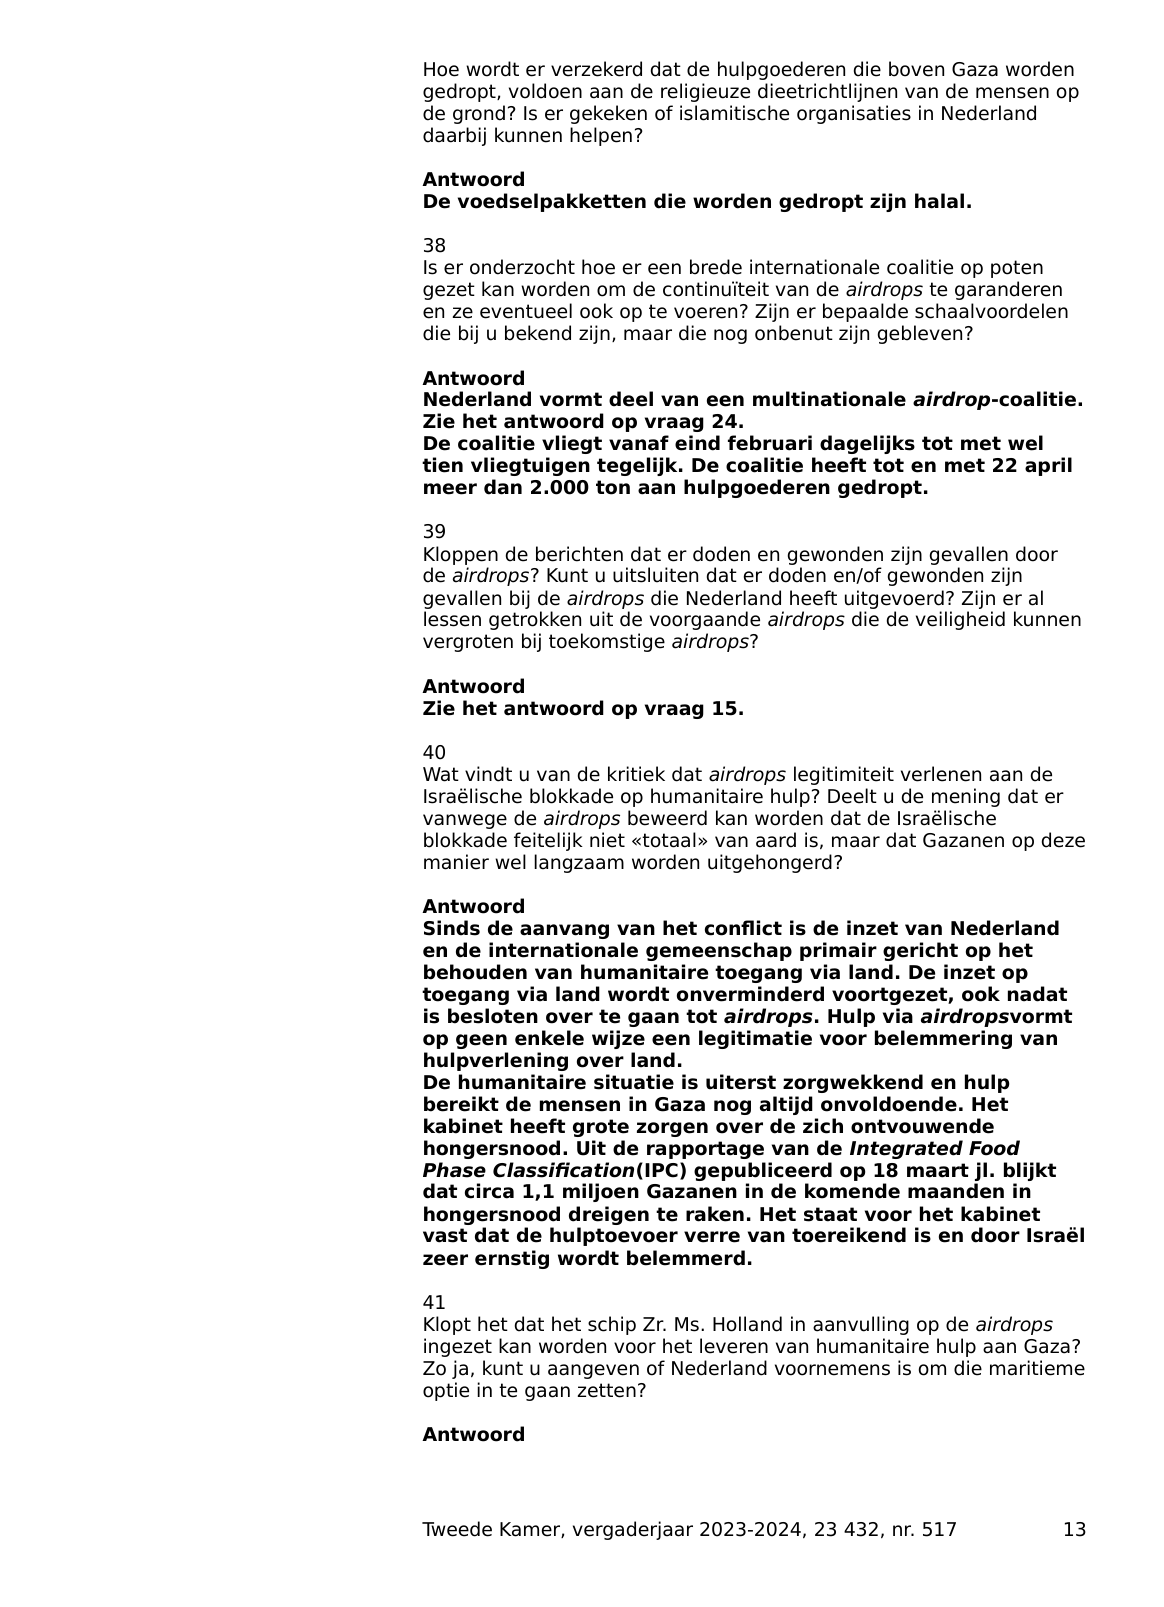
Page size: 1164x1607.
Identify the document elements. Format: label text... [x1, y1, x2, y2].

text Antwoord [422, 676, 1087, 697]
text De voedselpakketten die worden gedropt zijn halal. [422, 191, 1087, 213]
text 41 [422, 1292, 1087, 1313]
text Sinds de aanvang van het conflict is de inzet van Nederland en de internationale gemeenschap primair gericht op het behouden van humanitaire toegang via land. De inzet op toegang via land wordt onverminderd voortgezet, ook nadat is besloten over te gaan tot airdrops. Hulp via airdropsvormt op geen enkele wijze een legitimatie voor belemmering van hulpverlening over land. [422, 918, 1087, 1072]
text Antwoord [422, 896, 1087, 918]
text 40 [422, 742, 1087, 764]
text Hoe wordt er verzekerd dat de hulpgoederen die boven Gaza worden gedropt, voldoen aan de religieuze dieetrichtlijnen van de mensen op de grond? Is er gekeken of islamitische organisaties in Nederland daarbij kunnen helpen? [422, 59, 1087, 147]
text De humanitaire situatie is uiterst zorgwekkend en hulp bereikt de mensen in Gaza nog altijd onvoldoende. Het kabinet heeft grote zorgen over de zich ontvouwende hongersnood. Uit de rapportage van de Integrated Food Phase Classification(IPC) gepubliceerd op 18 maart jl. blijkt dat circa 1,1 miljoen Gazanen in de komende maanden in hongersnood dreigen te raken. Het staat voor het kabinet vast dat de hulptoevoer verre van toereikend is en door Israël zeer ernstig wordt belemmerd. [422, 1072, 1087, 1269]
text Zie het antwoord op vraag 15. [422, 697, 1087, 719]
text Klopt het dat het schip Zr. Ms. Holland in aanvulling op de airdrops ingezet kan worden voor het leveren van humanitaire hulp aan Gaza? Zo ja, kunt u aangeven of Nederland voornemens is om die maritieme optie in te gaan zetten? [422, 1313, 1087, 1401]
text Antwoord [422, 169, 1087, 191]
text Antwoord [422, 367, 1087, 389]
text 38 [422, 235, 1087, 257]
text 39 [422, 521, 1087, 543]
text Kloppen de berichten dat er doden en gewonden zijn gevallen door de airdrops? Kunt u uitsluiten dat er doden en/of gewonden zijn gevallen bij de airdrops die Nederland heeft uitgevoerd? Zijn er al lessen getrokken uit de voorgaande airdrops die de veiligheid kunnen vergroten bij toekomstige airdrops? [422, 543, 1087, 653]
text Nederland vormt deel van een multinationale airdrop-coalitie. Zie het antwoord op vraag 24. [422, 389, 1087, 433]
text Is er onderzocht hoe er een brede internationale coalitie op poten gezet kan worden om de continuïteit van de airdrops te garanderen en ze eventueel ook op te voeren? Zijn er bepaalde schaalvoordelen die bij u bekend zijn, maar die nog onbenut zijn gebleven? [422, 257, 1087, 345]
text De coalitie vliegt vanaf eind februari dagelijks tot met wel tien vliegtuigen tegelijk. De coalitie heeft tot en met 22 april meer dan 2.000 ton aan hulpgoederen gedropt. [422, 433, 1087, 499]
text Antwoord [422, 1424, 1087, 1446]
text Wat vindt u van de kritiek dat airdrops legitimiteit verlenen aan de Israëlische blokkade op humanitaire hulp? Deelt u de mening dat er vanwege de airdrops beweerd kan worden dat de Israëlische blokkade feitelijk niet «totaal» van aard is, maar dat Gazanen op deze manier wel langzaam worden uitgehongerd? [422, 764, 1087, 873]
